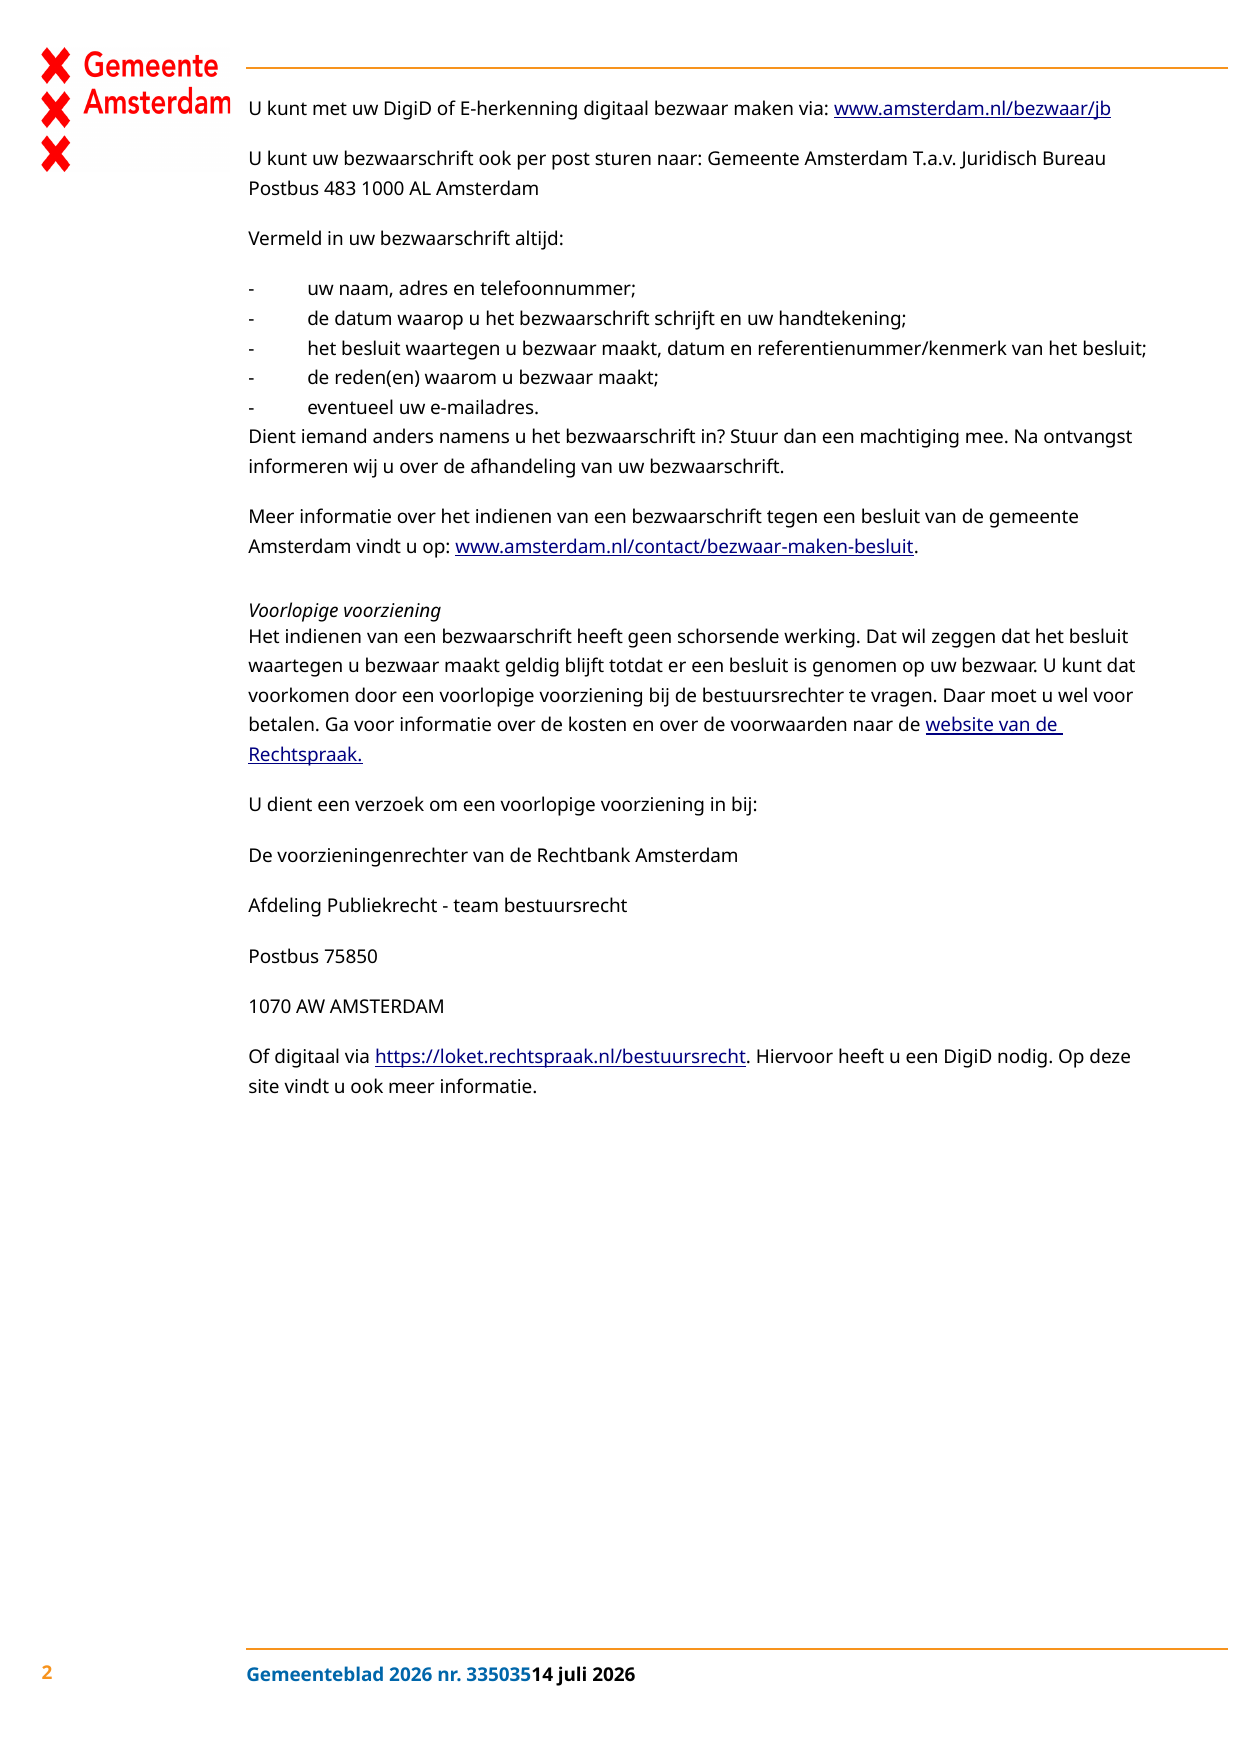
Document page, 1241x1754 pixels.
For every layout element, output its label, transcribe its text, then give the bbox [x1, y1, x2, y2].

list uw naam, adres en telefoonnummer; [248, 276, 1152, 301]
text U dient een verzoek om een voorlopige voorziening in bij: [248, 792, 1152, 817]
text Of digitaal via https://loket.rechtspraak.nl/bestuursrecht. Hiervoor heeft u een DigiD nodig. Op deze site vindt u ook meer informatie. [248, 1044, 1152, 1099]
text Dient iemand anders namens u het bezwaarschrift in? Stuur dan een machtiging mee. Na ontvangst informeren wij u over de afhandeling van uw bezwaarschrift. [248, 423, 1152, 479]
list het besluit waartegen u bezwaar maakt, datum en referentienummer/kenmerk van het besluit; [248, 335, 1152, 361]
text De voorzieningenrechter van de Rechtbank Amsterdam [248, 842, 1152, 868]
text Vermeld in uw bezwaarschrift altijd: [248, 225, 1152, 251]
text 1070 AW AMSTERDAM [248, 993, 1152, 1019]
picture [41, 47, 231, 172]
text Voorlopige voorziening [248, 597, 1152, 623]
text U kunt uw bezwaarschrift ook per post sturen naar: Gemeente Amsterdam T.a.v. Juridisch Bureau Postbus 483 1000 AL Amsterdam [248, 145, 1152, 201]
text Meer informatie over het indienen van een bezwaarschrift tegen een besluit van de gemeente Amsterdam vindt u op: www.amsterdam.nl/contact/bezwaar-maken-besluit. [248, 503, 1152, 559]
list eventueel uw e-mailadres. [248, 394, 1152, 420]
text Postbus 75850 [248, 943, 1152, 968]
text U kunt met uw DigiD of E-herkenning digitaal bezwaar maken via: www.amsterdam.nl/bezwaar/jb [248, 95, 1152, 121]
text Het indienen van een bezwaarschrift heeft geen schorsende werking. Dat wil zeggen dat het besluit waartegen u bezwaar maakt geldig blijft totdat er een besluit is genomen op uw bezwaar. U kunt dat voorkomen door een voorlopige voorziening bij de bestuursrechter te vragen. Daar moet u wel voor betalen. Ga voor informatie over de kosten en over de voorwaarden naar de website van de Rechtspraak. [248, 623, 1152, 767]
list de datum waarop u het bezwaarschrift schrijft en uw handtekening; [248, 305, 1152, 331]
text Afdeling Publiekrecht - team bestuursrecht [248, 892, 1152, 918]
list de reden(en) waarom u bezwaar maakt; [248, 364, 1152, 390]
